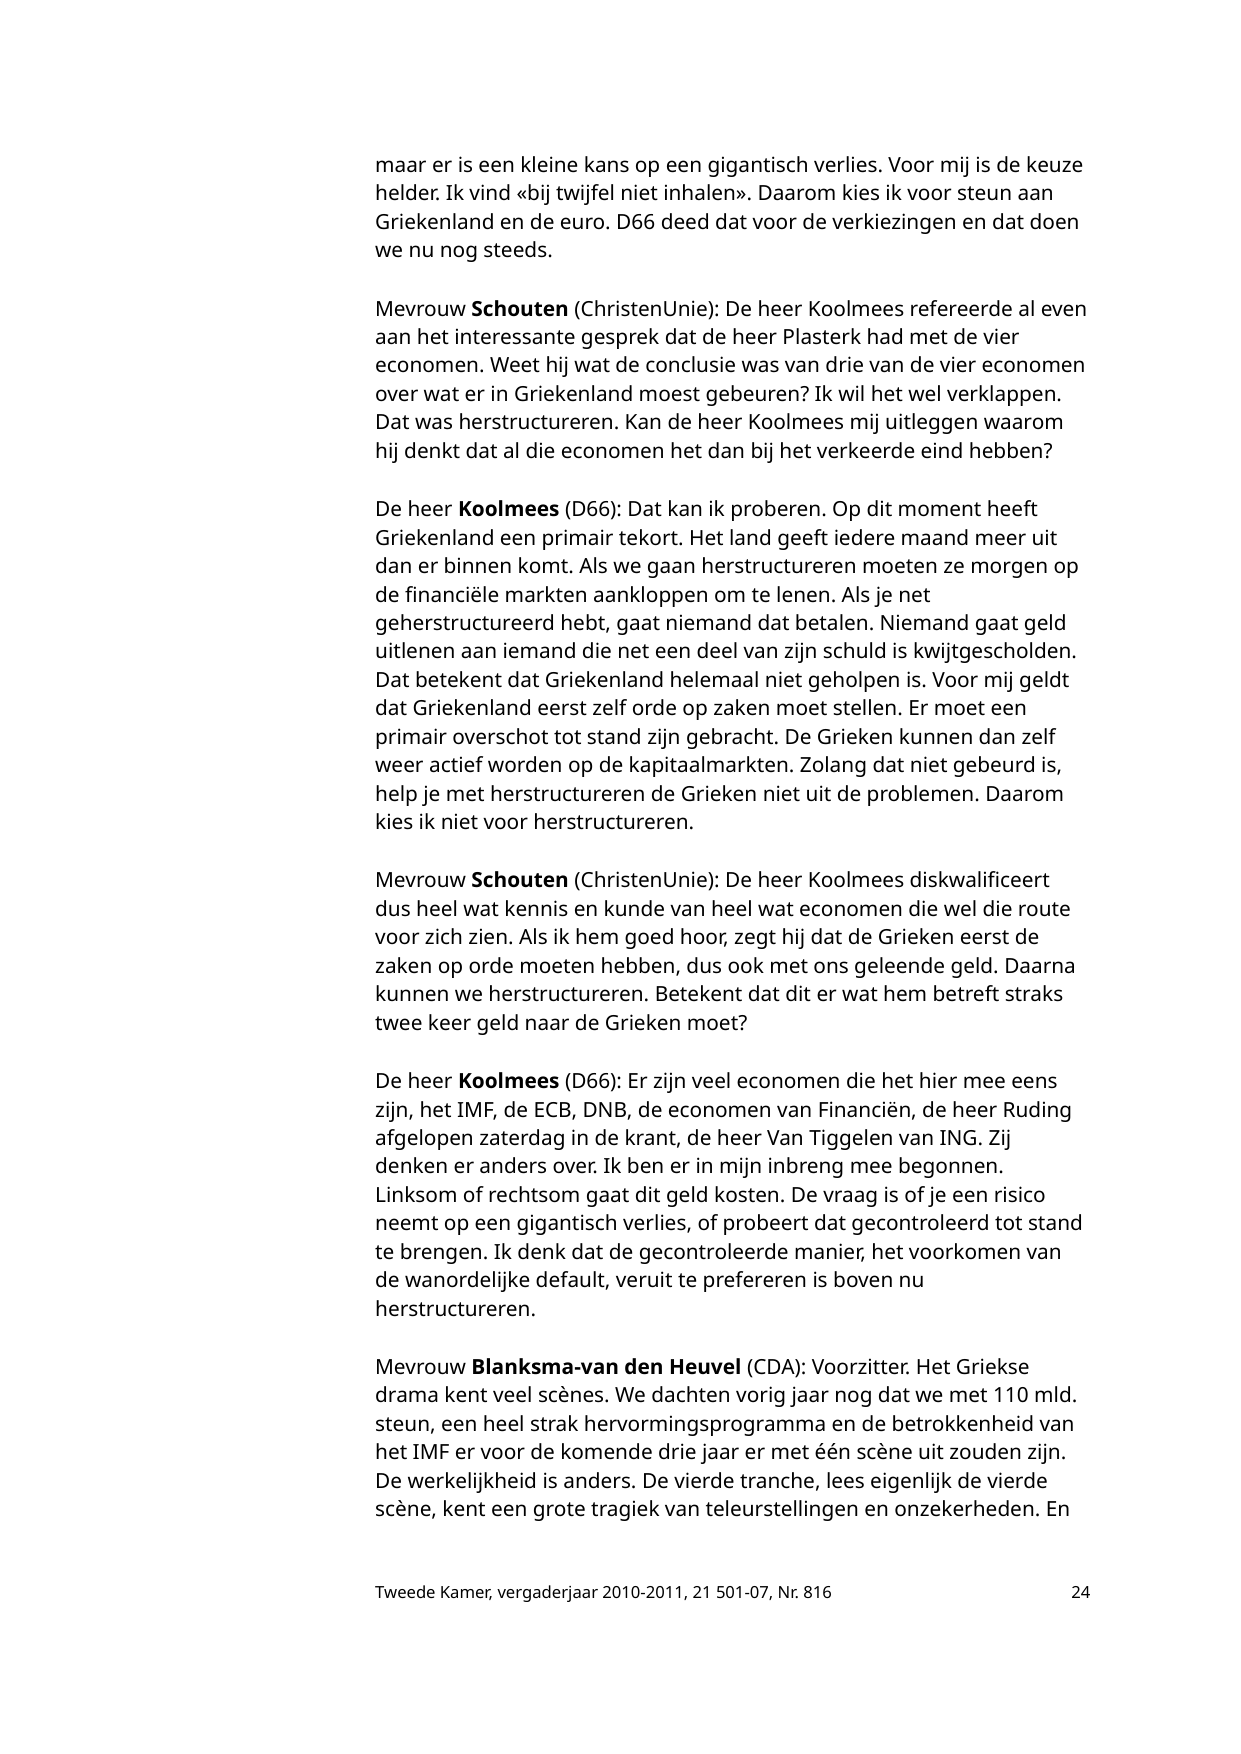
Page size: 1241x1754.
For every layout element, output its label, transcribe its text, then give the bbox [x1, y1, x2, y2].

text Mevrouw Schouten (ChristenUnie): De heer Koolmees diskwalificeert dus heel wat kennis en kunde van heel wat economen die wel die route voor zich zien. Als ik hem goed hoor, zegt hij dat de Grieken eerst de zaken op orde moeten hebben, dus ook met ons geleende geld. Daarna kunnen we herstructureren. Betekent dat dit er wat hem betreft straks twee keer geld naar de Grieken moet? [375, 866, 1090, 1036]
text maar er is een kleine kans op een gigantisch verlies. Voor mij is de keuze helder. Ik vind «bij twijfel niet inhalen». Daarom kies ik voor steun aan Griekenland en de euro. D66 deed dat voor de verkiezingen en dat doen we nu nog steeds. [375, 150, 1090, 264]
text De heer Koolmees (D66): Er zijn veel economen die het hier mee eens zijn, het IMF, de ECB, DNB, de economen van Financiën, de heer Ruding afgelopen zaterdag in de krant, de heer Van Tiggelen van ING. Zij denken er anders over. Ik ben er in mijn inbreng mee begonnen. Linksom of rechtsom gaat dit geld kosten. De vraag is of je een risico neemt op een gigantisch verlies, of probeert dat gecontroleerd tot stand te brengen. Ik denk dat de gecontroleerde manier, het voorkomen van de wanordelijke default, veruit te prefereren is boven nu herstructureren. [375, 1066, 1090, 1322]
text Mevrouw Blanksma-van den Heuvel (CDA): Voorzitter. Het Griekse drama kent veel scènes. We dachten vorig jaar nog dat we met 110 mld. steun, een heel strak hervormingsprogramma en de betrokkenheid van het IMF er voor de komende drie jaar er met één scène uit zouden zijn. De werkelijkheid is anders. De vierde tranche, lees eigenlijk de vierde scène, kent een grote tragiek van teleurstellingen en onzekerheden. En [375, 1352, 1090, 1523]
text De heer Koolmees (D66): Dat kan ik proberen. Op dit moment heeft Griekenland een primair tekort. Het land geeft iedere maand meer uit dan er binnen komt. Als we gaan herstructureren moeten ze morgen op de financiële markten aankloppen om te lenen. Als je net geherstructureerd hebt, gaat niemand dat betalen. Niemand gaat geld uitlenen aan iemand die net een deel van zijn schuld is kwijtgescholden. Dat betekent dat Griekenland helemaal niet geholpen is. Voor mij geldt dat Griekenland eerst zelf orde op zaken moet stellen. Er moet een primair overschot tot stand zijn gebracht. De Grieken kunnen dan zelf weer actief worden op de kapitaalmarkten. Zolang dat niet gebeurd is, help je met herstructureren de Grieken niet uit de problemen. Daarom kies ik niet voor herstructureren. [375, 494, 1090, 836]
text Mevrouw Schouten (ChristenUnie): De heer Koolmees refereerde al even aan het interessante gesprek dat de heer Plasterk had met de vier economen. Weet hij wat de conclusie was van drie van de vier economen over wat er in Griekenland moest gebeuren? Ik wil het wel verklappen. Dat was herstructureren. Kan de heer Koolmees mij uitleggen waarom hij denkt dat al die economen het dan bij het verkeerde eind hebben? [375, 294, 1090, 464]
